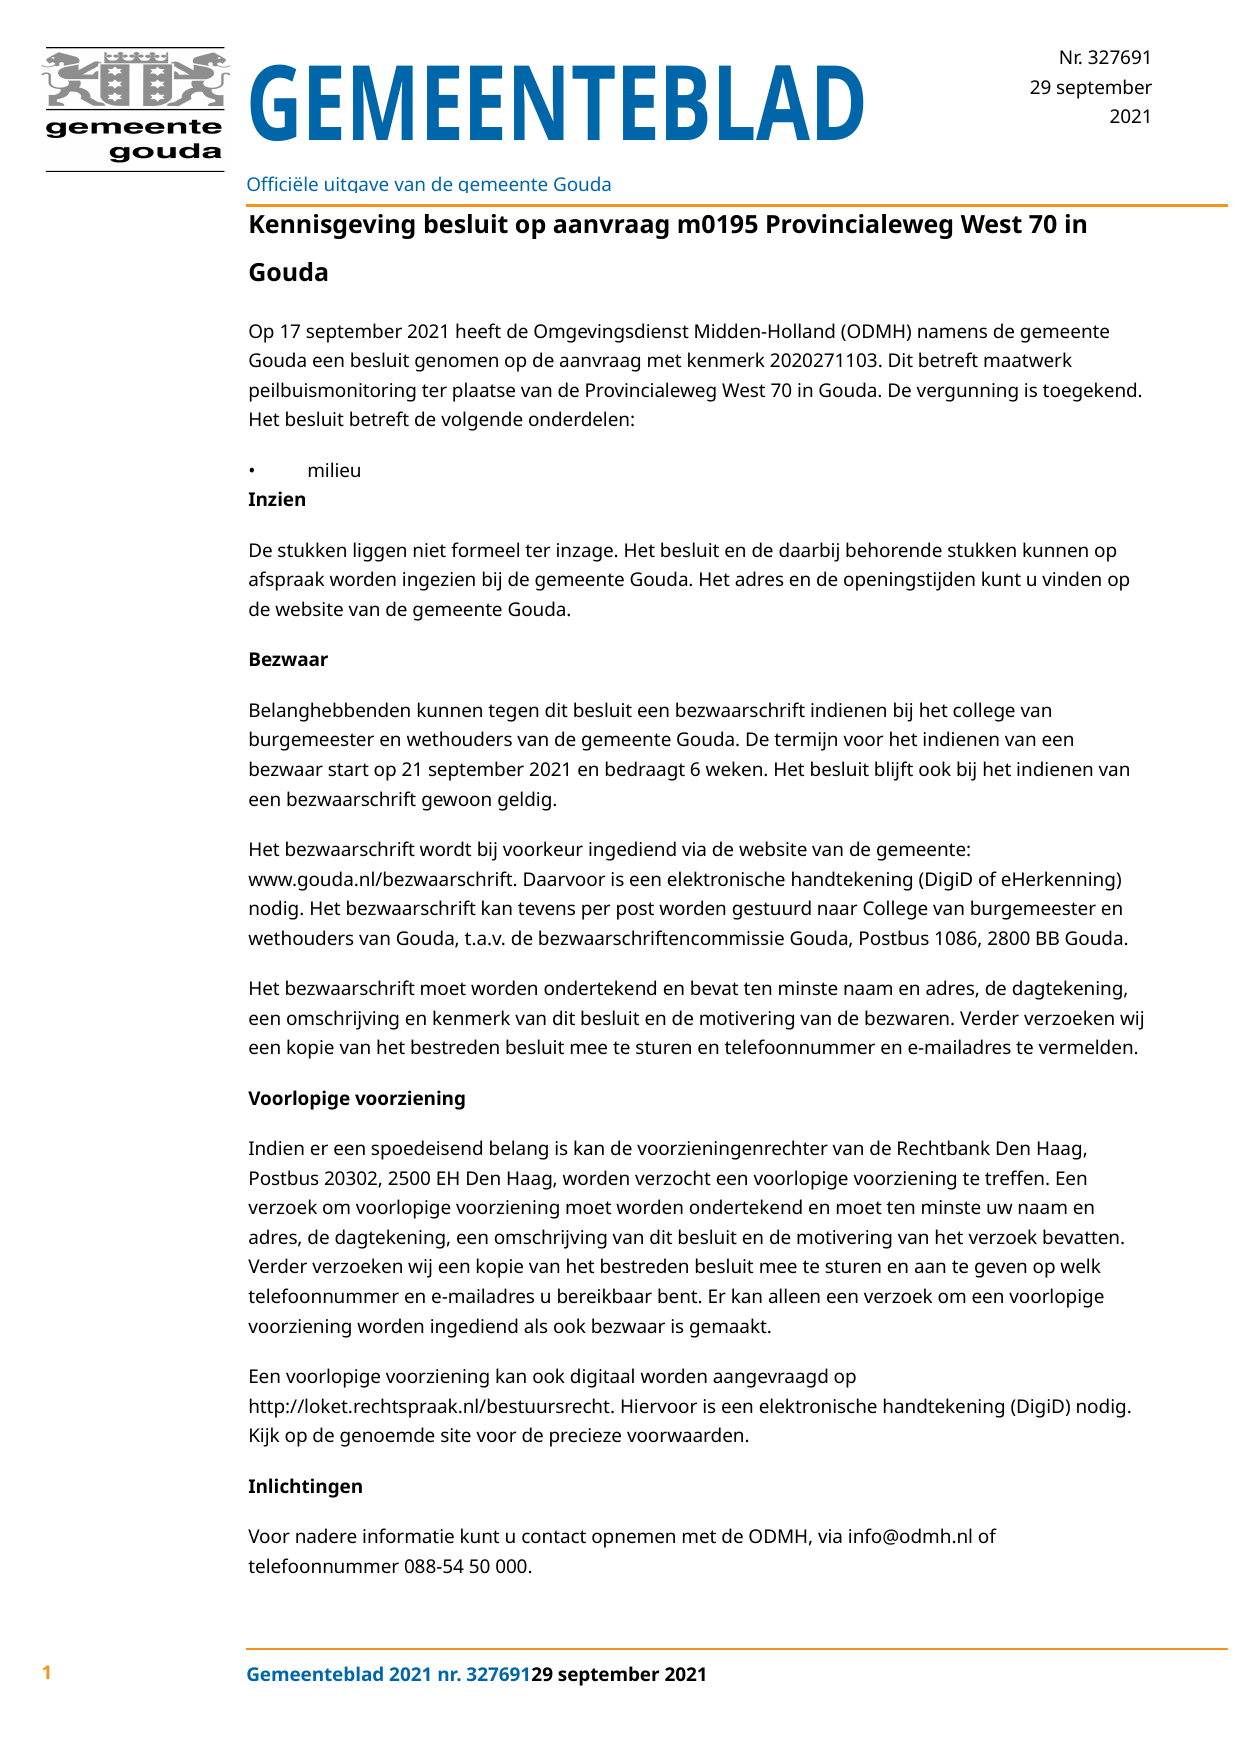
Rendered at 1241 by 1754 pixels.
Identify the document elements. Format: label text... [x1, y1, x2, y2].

text Indien er een spoedeisend belang is kan de voorzieningenrechter van de Rechtbank Den Haag, Postbus 20302, 2500 EH Den Haag, worden verzocht een voorlopige voorziening te treffen. Een verzoek om voorlopige voorziening moet worden ondertekend en moet ten minste uw naam en adres, de dagtekening, een omschrijving van dit besluit en de motivering van het verzoek bevatten. Verder verzoeken wij een kopie van het bestreden besluit mee te sturen en aan te geven op welk telefoonnummer en e-mailadres u bereikbaar bent. Er kan alleen een verzoek om een voorlopige voorziening worden ingediend als ook bezwaar is gemaakt. [248, 1135, 1152, 1339]
text De stukken liggen niet formeel ter inzage. Het besluit en de daarbij behorende stukken kunnen op afspraak worden ingezien bij de gemeente Gouda. Het adres en de openingstijden kunt u vinden op de website van de gemeente Gouda. [248, 537, 1152, 622]
text Een voorlopige voorziening kan ook digitaal worden aangevraagd op http://loket.rechtspraak.nl/bestuursrecht. Hiervoor is een elektronische handtekening (DigiD) nodig. Kijk op de genoemde site voor de precieze voorwaarden. [248, 1363, 1152, 1448]
text Inlichtingen [248, 1473, 1152, 1499]
text Belanghebbenden kunnen tegen dit besluit een bezwaarschrift indienen bij het college van burgemeester en wethouders van de gemeente Gouda. De termijn voor het indienen van een bezwaar start op 21 september 2021 en bedraagt 6 weken. Het besluit blijft ook bij het indienen van een bezwaarschrift gewoon geldig. [248, 697, 1152, 812]
text Bezwaar [248, 647, 1152, 672]
text Op 17 september 2021 heeft de Omgevingsdienst Midden-Holland (ODMH) namens de gemeente Gouda een besluit genomen op de aanvraag met kenmerk 2020271103. Dit betreft maatwerk peilbuismonitoring ter plaatse van de Provincialeweg West 70 in Gouda. De vergunning is toegekend. Het besluit betreft de volgende onderdelen: [248, 318, 1152, 432]
text Voor nadere informatie kunt u contact opnemen met de ODMH, via info@odmh.nl of telefoonnummer 088-54 50 000. [248, 1523, 1152, 1579]
text Inzien [248, 487, 1152, 512]
text Het bezwaarschrift wordt bij voorkeur ingediend via de website van de gemeente: www.gouda.nl/bezwaarschrift. Daarvoor is een elektronische handtekening (DigiD of eHerkenning) nodig. Het bezwaarschrift kan tevens per post worden gestuurd naar College van burgemeester en wethouders van Gouda, t.a.v. de bezwaarschriftencommissie Gouda, Postbus 1086, 2800 BB Gouda. [248, 836, 1152, 951]
text Voorlopige voorziening [248, 1085, 1152, 1111]
text Het bezwaarschrift moet worden ondertekend en bevat ten minste naam en adres, de dagtekening, een omschrijving en kenmerk van dit besluit en de motivering van de bezwaren. Verder verzoeken wij een kopie van het bestreden besluit mee te sturen en telefoonnummer en e-mailadres te vermelden. [248, 975, 1152, 1060]
picture [41, 47, 231, 172]
text Kennisgeving besluit op aanvraag m0195 Provincialeweg West 70 in Gouda [248, 207, 1152, 288]
list milieu [248, 457, 1152, 483]
